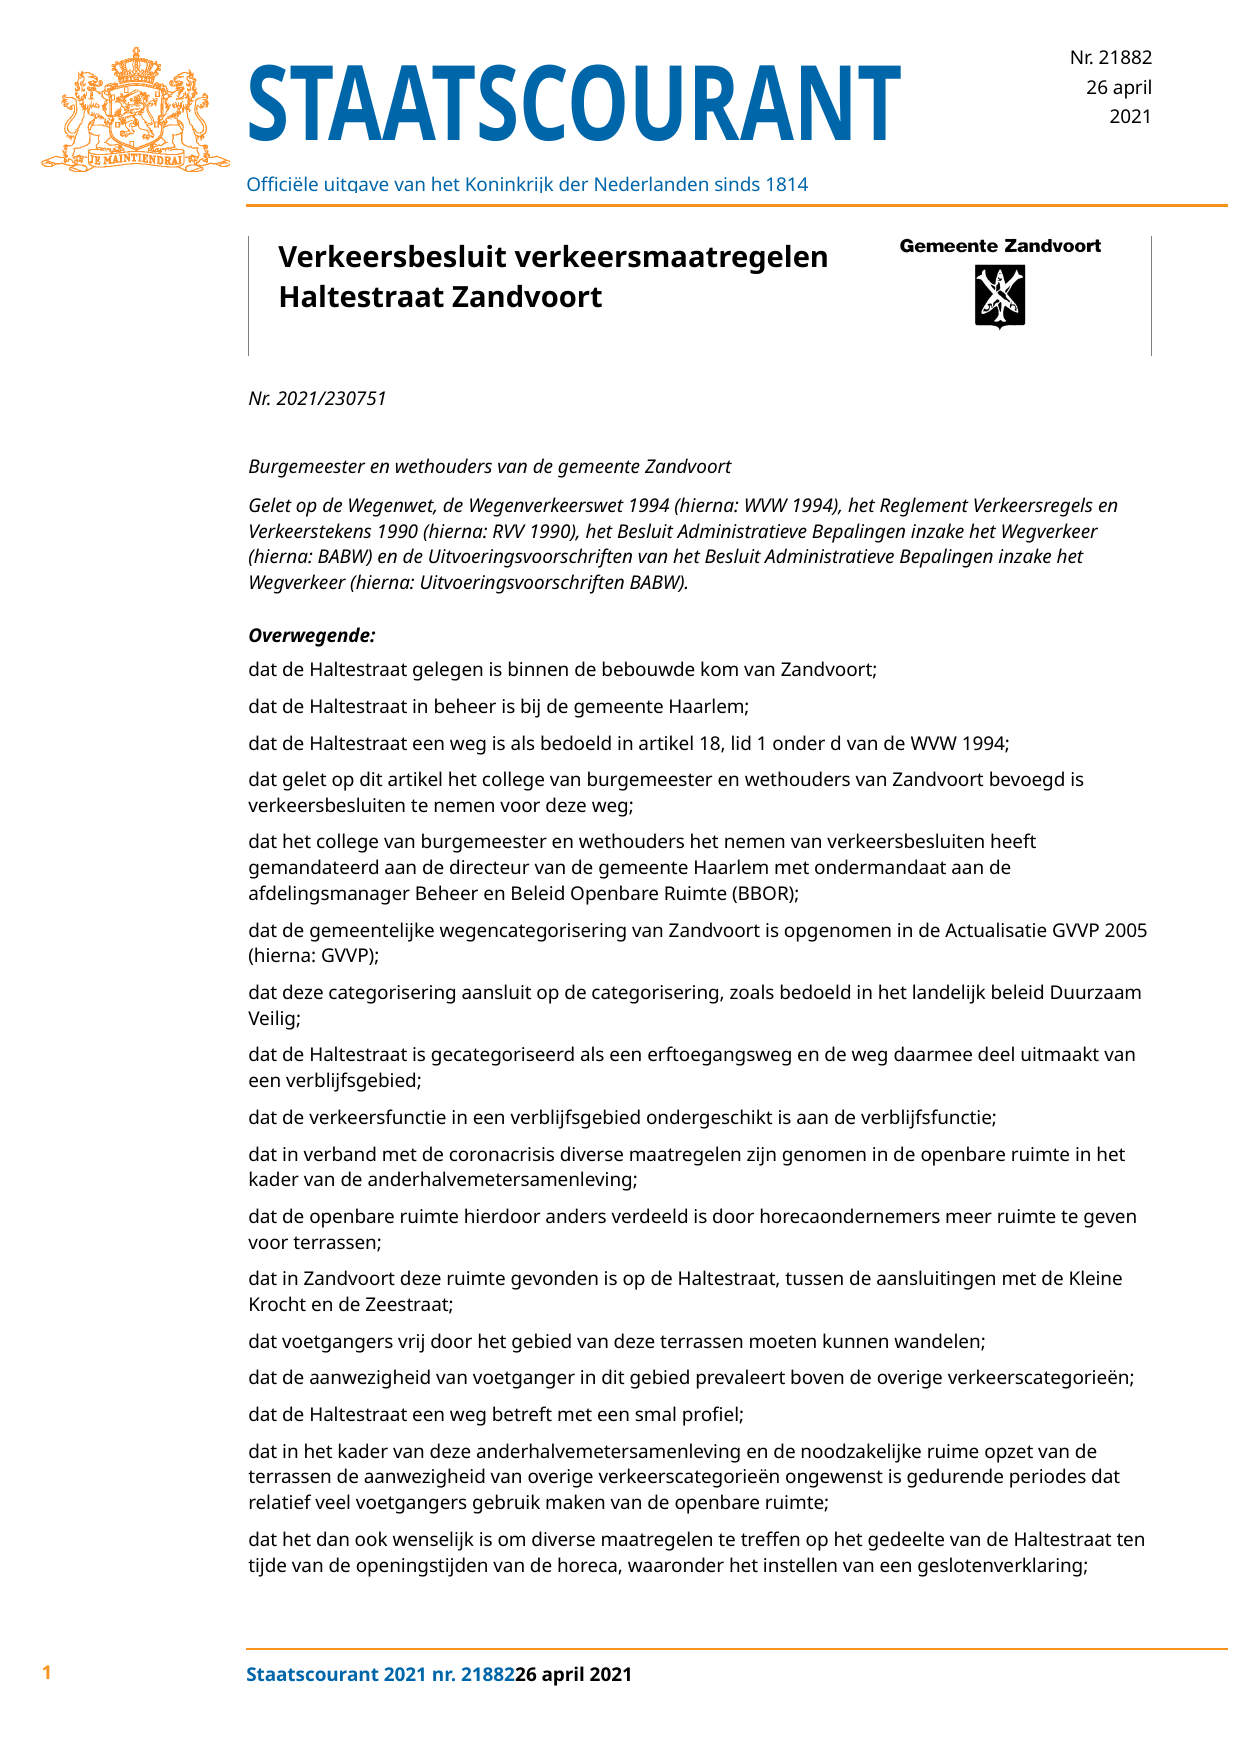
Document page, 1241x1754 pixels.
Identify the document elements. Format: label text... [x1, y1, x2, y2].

text Nr. 2021/230751 [248, 385, 1152, 411]
text dat het dan ook wenselijk is om diverse maatregelen te treffen op het gedeelte van de Haltestraat ten tijde van de openingstijden van de horeca, waaronder het instellen van een geslotenverklaring; [248, 1526, 1152, 1577]
text dat het college van burgemeester en wethouders het nemen van verkeersbesluiten heeft gemandateerd aan de directeur van de gemeente Haarlem met ondermandaat aan de afdelingsmanager Beheer en Beleid Openbare Ruimte (BBOR); [248, 829, 1152, 906]
table_header [850, 236, 1151, 356]
text dat de gemeentelijke wegencategorisering van Zandvoort is opgenomen in de Actualisatie GVVP 2005 (hierna: GVVP); [248, 917, 1152, 968]
text dat in Zandvoort deze ruimte gevonden is op de Haltestraat, tussen de aansluitingen met de Kleine Krocht en de Zeestraat; [248, 1266, 1152, 1317]
text dat de verkeersfunctie in een verblijfsgebied ondergeschikt is aan de verblijfsfunctie; [248, 1104, 1152, 1130]
text dat de Haltestraat is gecategoriseerd als een erftoegangsweg en de weg daarmee deel uitmaakt van een verblijfsgebied; [248, 1042, 1152, 1093]
text dat de Haltestraat in beheer is bij de gemeente Haarlem; [248, 693, 1152, 719]
text dat gelet op dit artikel het college van burgemeester en wethouders van Zandvoort bevoegd is verkeersbesluiten te nemen voor deze weg; [248, 766, 1152, 818]
text dat deze categorisering aansluit op de categorisering, zoals bedoeld in het landelijk beleid Duurzaam Veilig; [248, 979, 1152, 1031]
text dat in het kader van deze anderhalvemetersamenleving en de noodzakelijke ruime opzet van de terrassen de aanwezigheid van overige verkeerscategorieën ongewenst is gedurende periodes dat relatief veel voetgangers gebruik maken van de openbare ruimte; [248, 1438, 1152, 1515]
text dat de Haltestraat een weg is als bedoeld in artikel 18, lid 1 onder d van de WVW 1994; [248, 730, 1152, 755]
text Gelet op de Wegenwet, de Wegenverkeerswet 1994 (hierna: WVW 1994), het Reglement Verkeersregels en Verkeerstekens 1990 (hierna: RVV 1990), het Besluit Administratieve Bepalingen inzake het Wegverkeer (hierna: BABW) en de Uitvoeringsvoorschriften van het Besluit Administratieve Bepalingen inzake het Wegverkeer (hierna: Uitvoeringsvoorschriften BABW). [248, 492, 1152, 595]
text dat de aanwezigheid van voetganger in dit gebied prevaleert boven de overige verkeerscategorieën; [248, 1364, 1152, 1390]
text dat in verband met de coronacrisis diverse maatregelen zijn genomen in de openbare ruimte in het kader van de anderhalvemetersamenleving; [248, 1141, 1152, 1192]
text dat voetgangers vrij door het gebied van deze terrassen moeten kunnen wandelen; [248, 1328, 1152, 1354]
text dat de Haltestraat een weg betreft met een smal profiel; [248, 1401, 1152, 1427]
table_header Verkeersbesluit verkeersmaatregelen Haltestraat Zandvoort [249, 236, 850, 356]
picture [882, 236, 1119, 331]
text Burgemeester en wethouders van de gemeente Zandvoort [248, 453, 1152, 479]
picture [41, 47, 231, 172]
text dat de Haltestraat gelegen is binnen de bebouwde kom van Zandvoort; [248, 656, 1152, 682]
text Overwegende: [248, 622, 1152, 648]
text dat de openbare ruimte hierdoor anders verdeeld is door horecaondernemers meer ruimte te geven voor terrassen; [248, 1203, 1152, 1254]
